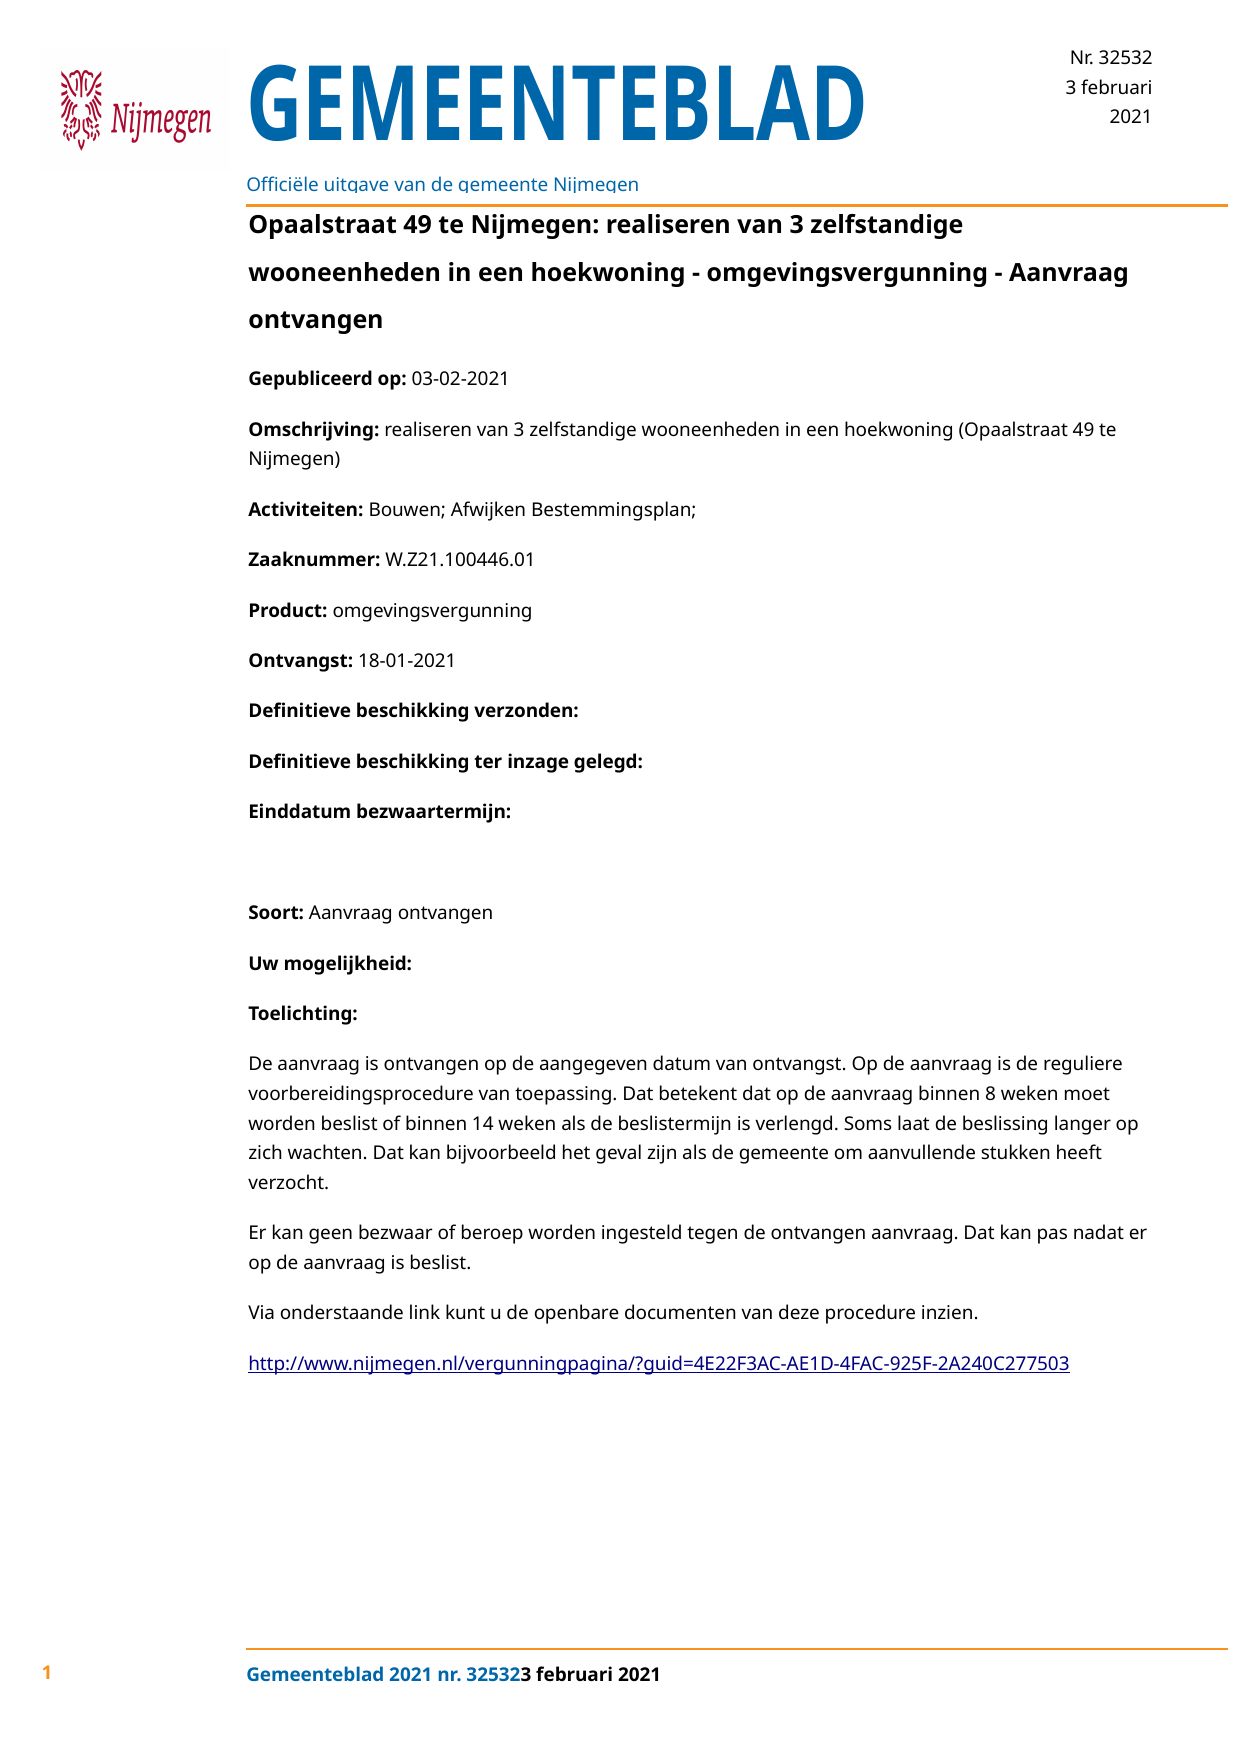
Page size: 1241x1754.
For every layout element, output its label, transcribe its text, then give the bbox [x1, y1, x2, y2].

text Definitieve beschikking verzonden: [248, 698, 1152, 723]
text De aanvraag is ontvangen op de aangegeven datum van ontvangst. Op de aanvraag is de reguliere voorbereidingsprocedure van toepassing. Dat betekent dat op de aanvraag binnen 8 weken moet worden beslist of binnen 14 weken als de beslistermijn is verlengd. Soms laat de beslissing langer op zich wachten. Dat kan bijvoorbeeld het geval zijn als de gemeente om aanvullende stukken heeft verzocht. [248, 1051, 1152, 1194]
text Definitieve beschikking ter inzage gelegd: [248, 748, 1152, 774]
text Toelichting: [248, 1000, 1152, 1026]
text Zaaknummer: W.Z21.100446.01 [248, 546, 1152, 572]
text Product: omgevingsvergunning [248, 597, 1152, 622]
text Activiteiten: Bouwen; Afwijken Bestemmingsplan; [248, 496, 1152, 522]
text Er kan geen bezwaar of beroep worden ingesteld tegen de ontvangen aanvraag. Dat kan pas nadat er op de aanvraag is beslist. [248, 1219, 1152, 1274]
text Einddatum bezwaartermijn: [248, 798, 1152, 824]
text Uw mogelijkheid: [248, 950, 1152, 975]
text Via onderstaande link kunt u de openbare documenten van deze procedure inzien. [248, 1299, 1152, 1325]
text Omschrijving: realiseren van 3 zelfstandige wooneenheden in een hoekwoning (Opaalstraat 49 te Nijmegen) [248, 416, 1152, 471]
text Soort: Aanvraag ontvangen [248, 899, 1152, 925]
text Opaalstraat 49 te Nijmegen: realiseren van 3 zelfstandige wooneenheden in een hoekwoning - omgevingsvergunning - Aanvraag ontvangen [248, 207, 1152, 336]
text Ontvangst: 18-01-2021 [248, 647, 1152, 673]
text Gepubliceerd op: 03-02-2021 [248, 366, 1152, 391]
text http://www.nijmegen.nl/vergunningpagina/?guid=4E22F3AC-AE1D-4FAC-925F-2A240C277503 [248, 1350, 1152, 1375]
picture [41, 47, 231, 172]
